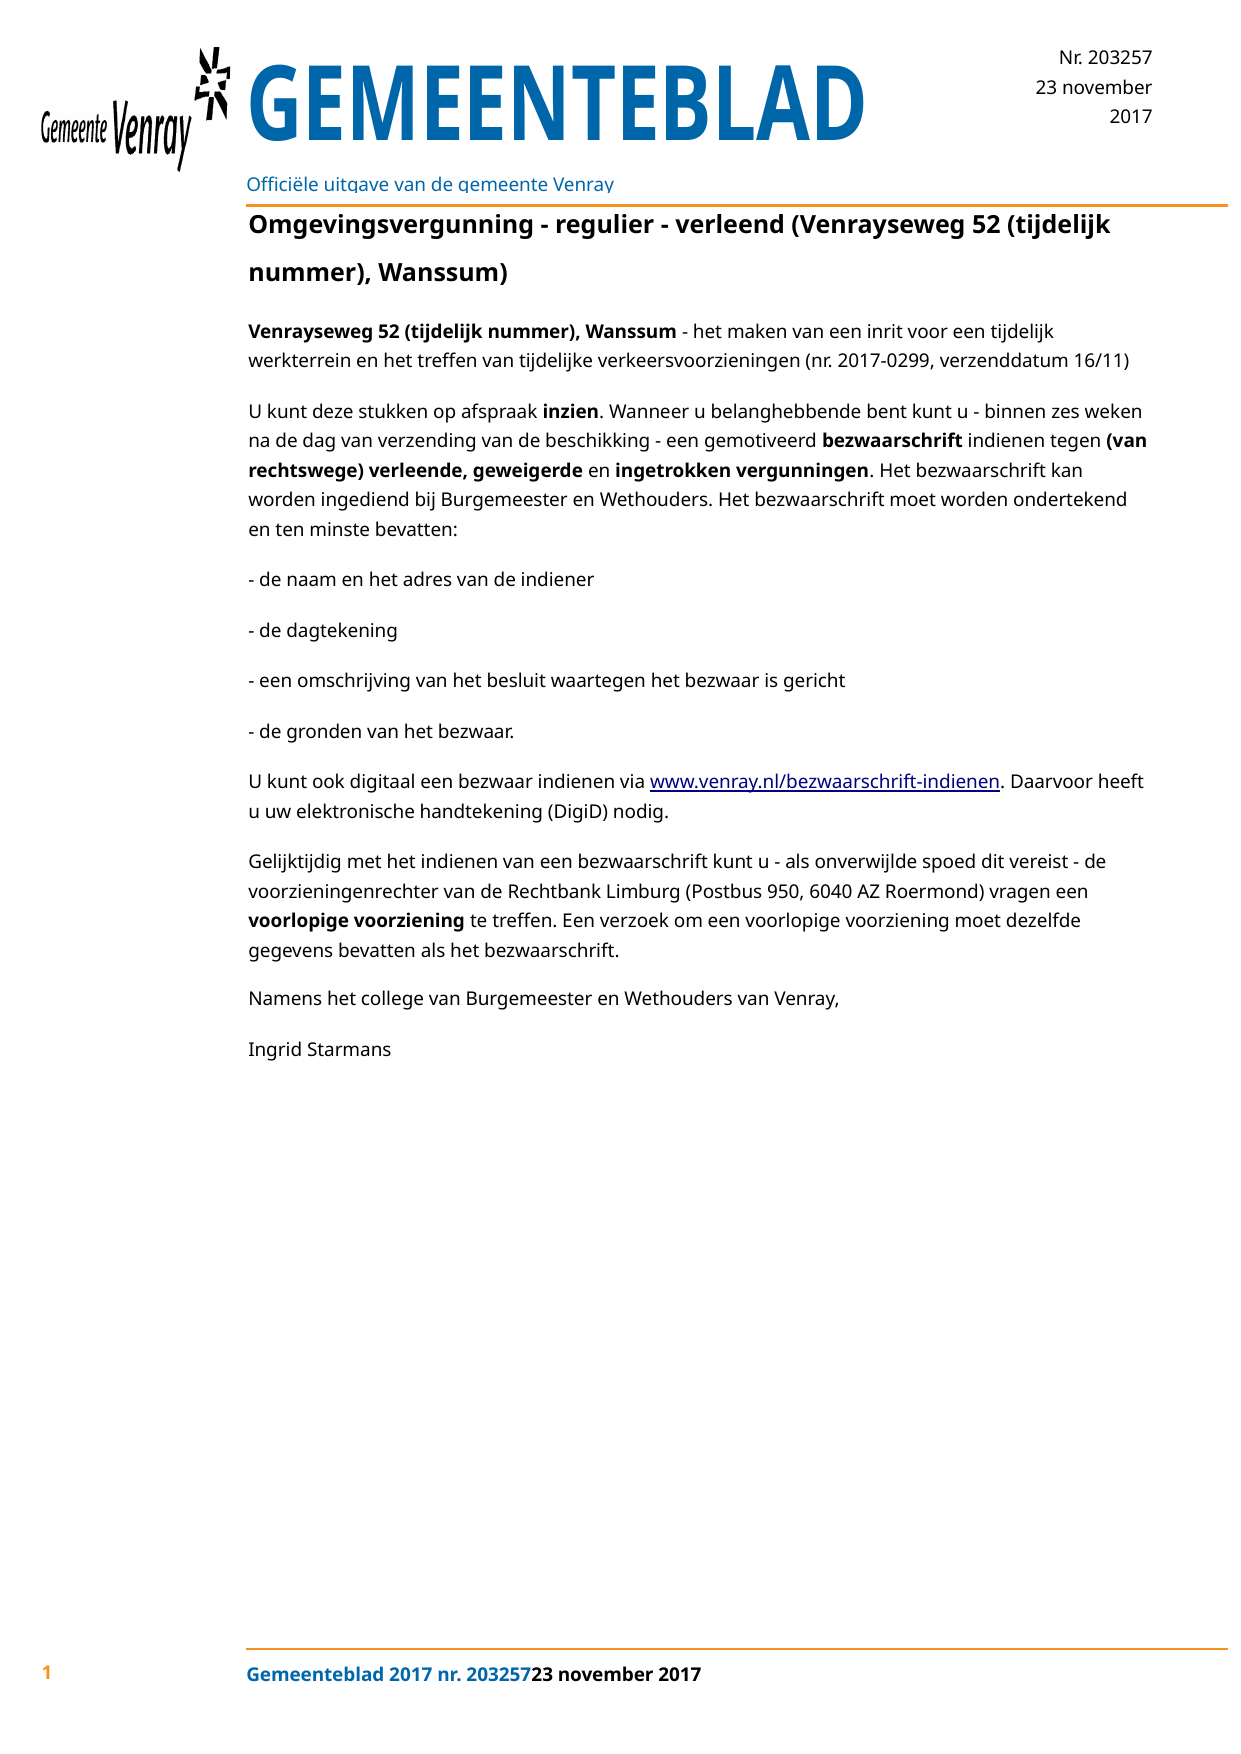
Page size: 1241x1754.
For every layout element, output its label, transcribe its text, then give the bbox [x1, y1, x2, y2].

text - een omschrijving van het besluit waartegen het bezwaar is gericht [248, 667, 1152, 693]
text Omgevingsvergunning - regulier - verleend (Venrayseweg 52 (tijdelijk nummer), Wanssum) [248, 207, 1152, 288]
text Venrayseweg 52 (tijdelijk nummer), Wanssum - het maken van een inrit voor een tijdelijk werkterrein en het treffen van tijdelijke verkeersvoorzieningen (nr. 2017-0299, verzenddatum 16/11) [248, 318, 1152, 373]
text Namens het college van Burgemeester en Wethouders van Venray, [248, 985, 1152, 1011]
text Gelijktijdig met het indienen van een bezwaarschrift kunt u - als onverwijlde spoed dit vereist - de voorzieningenrechter van de Rechtbank Limburg (Postbus 950, 6040 AZ Roermond) vragen een voorlopige voorziening te treffen. Een verzoek om een voorlopige voorziening moet dezelfde gegevens bevatten als het bezwaarschrift. [248, 848, 1152, 963]
picture [41, 47, 231, 172]
text - de dagtekening [248, 617, 1152, 643]
text - de naam en het adres van de indiener [248, 567, 1152, 592]
text U kunt deze stukken op afspraak inzien. Wanneer u belanghebbende bent kunt u - binnen zes weken na de dag van verzending van de beschikking - een gemotiveerd bezwaarschrift indienen tegen (van rechtswege) verleende, geweigerde en ingetrokken vergunningen. Het bezwaarschrift kan worden ingediend bij Burgemeester en Wethouders. Het bezwaarschrift moet worden ondertekend en ten minste bevatten: [248, 398, 1152, 542]
text - de gronden van het bezwaar. [248, 718, 1152, 744]
text Ingrid Starmans [248, 1036, 1152, 1062]
text U kunt ook digitaal een bezwaar indienen via www.venray.nl/bezwaarschrift-indienen. Daarvoor heeft u uw elektronische handtekening (DigiD) nodig. [248, 768, 1152, 824]
